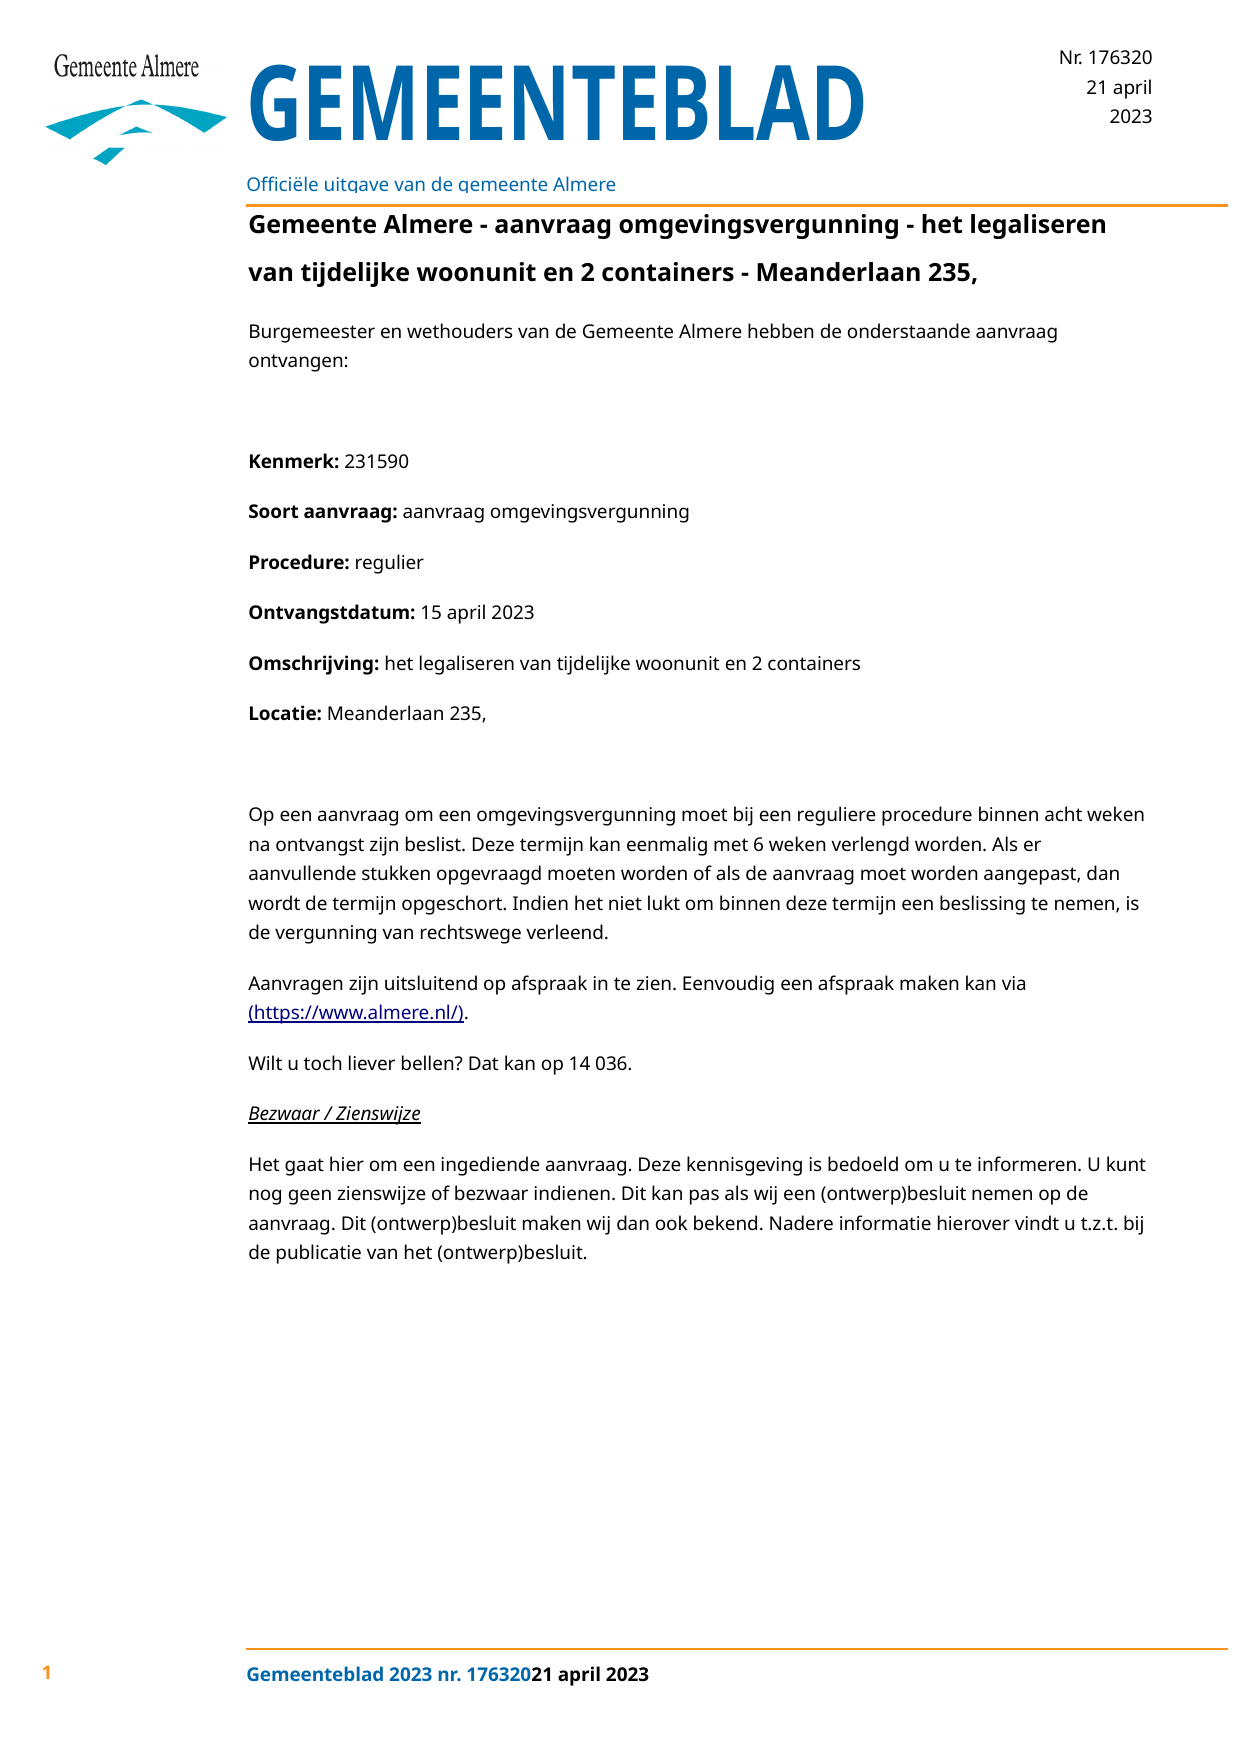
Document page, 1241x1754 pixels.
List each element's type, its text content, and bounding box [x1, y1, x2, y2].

picture [41, 47, 231, 172]
text Soort aanvraag: aanvraag omgevingsvergunning [248, 499, 1152, 524]
text Kenmerk: 231590 [248, 448, 1152, 474]
text Burgemeester en wethouders van de Gemeente Almere hebben de onderstaande aanvraag ontvangen: [248, 318, 1152, 373]
text Gemeente Almere - aanvraag omgevingsvergunning - het legaliseren van tijdelijke woonunit en 2 containers - Meanderlaan 235, [248, 207, 1152, 288]
text Procedure: regulier [248, 549, 1152, 575]
text Het gaat hier om een ingediende aanvraag. Deze kennisgeving is bedoeld om u te informeren. U kunt nog geen zienswijze of bezwaar indienen. Dit kan pas als wij een (ontwerp)besluit nemen op de aanvraag. Dit (ontwerp)besluit maken wij dan ook bekend. Nadere informatie hierover vindt u t.z.t. bij de publicatie van het (ontwerp)besluit. [248, 1151, 1152, 1265]
text Op een aanvraag om een omgevingsvergunning moet bij een reguliere procedure binnen acht weken na ontvangst zijn beslist. Deze termijn kan eenmalig met 6 weken verlengd worden. Als er aanvullende stukken opgevraagd moeten worden of als de aanvraag moet worden aangepast, dan wordt de termijn opgeschort. Indien het niet lukt om binnen deze termijn een beslissing te nemen, is de vergunning van rechtswege verleend. [248, 801, 1152, 945]
text Ontvangstdatum: 15 april 2023 [248, 599, 1152, 625]
text Locatie: Meanderlaan 235, [248, 700, 1152, 726]
text Omschrijving: het legaliseren van tijdelijke woonunit en 2 containers [248, 650, 1152, 676]
text Wilt u toch liever bellen? Dat kan op 14 036. [248, 1050, 1152, 1076]
text Aanvragen zijn uitsluitend op afspraak in te zien. Eenvoudig een afspraak maken kan via (https://www.almere.nl/). [248, 970, 1152, 1025]
text Bezwaar / Zienswijze [248, 1100, 1152, 1126]
